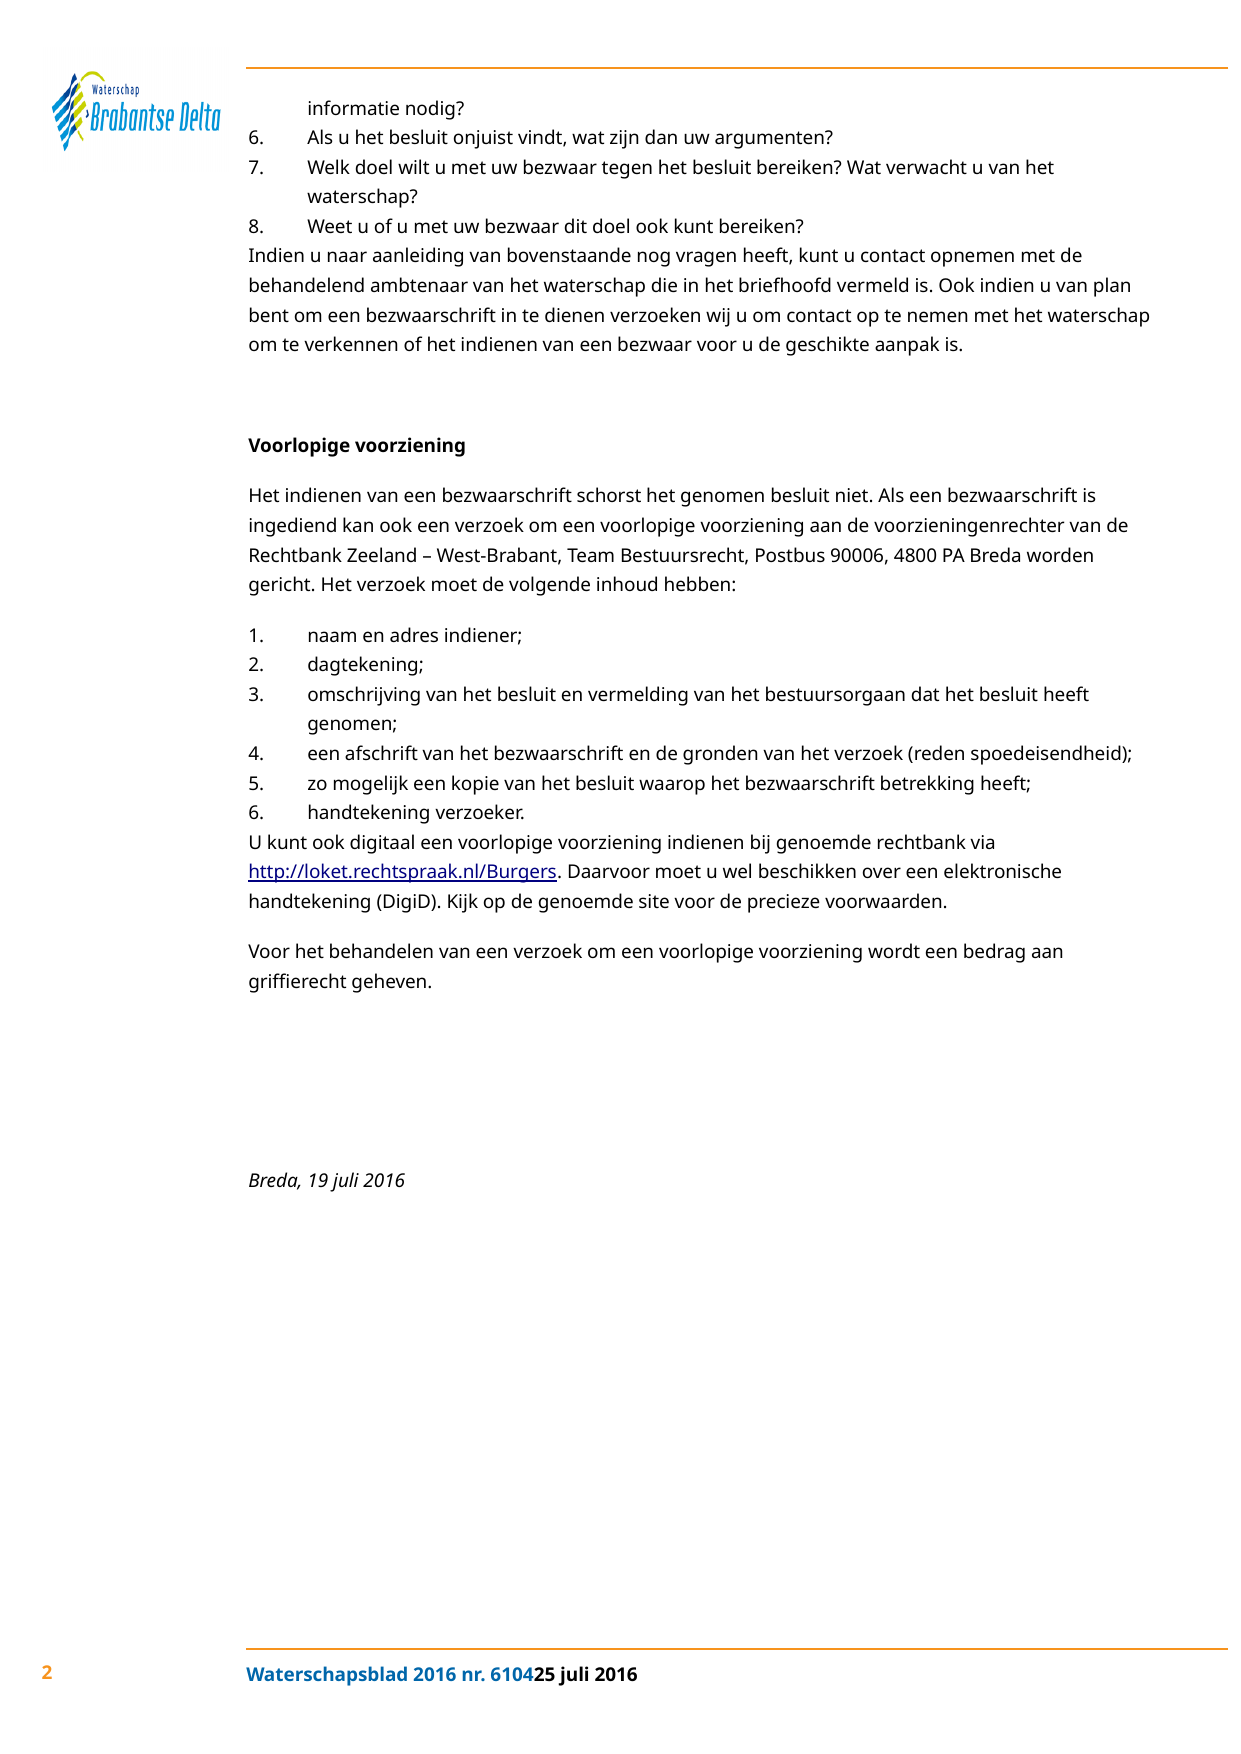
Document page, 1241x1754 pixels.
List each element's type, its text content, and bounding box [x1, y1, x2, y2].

list Weet u of u met uw bezwaar dit doel ook kunt bereiken? [248, 213, 1152, 239]
list Als u het besluit onjuist vindt, wat zijn dan uw argumenten? [248, 124, 1152, 150]
list zo mogelijk een kopie van het besluit waarop het bezwaarschrift betrekking heeft; [248, 770, 1152, 796]
text Breda, 19 juli 2016 [248, 1167, 1152, 1193]
list handtekening verzoeker. [248, 799, 1152, 825]
list Welk doel wilt u met uw bezwaar tegen het besluit bereiken? Wat verwacht u van het waterschap? [248, 154, 1152, 209]
text Voor het behandelen van een verzoek om een voorlopige voorziening wordt een bedrag aan griffierecht geheven. [248, 938, 1152, 994]
list dagtekening; [248, 651, 1152, 677]
text U kunt ook digitaal een voorlopige voorziening indienen bij genoemde rechtbank via http://loket.rechtspraak.nl/Burgers. Daarvoor moet u wel beschikken over een elektronische handtekening (DigiD). Kijk op de genoemde site voor de precieze voorwaarden. [248, 829, 1152, 914]
list informatie nodig? [248, 95, 1152, 121]
text Indien u naar aanleiding van bovenstaande nog vragen heeft, kunt u contact opnemen met de behandelend ambtenaar van het waterschap die in het briefhoofd vermeld is. Ook indien u van plan bent om een bezwaarschrift in te dienen verzoeken wij u om contact op te nemen met het waterschap om te verkennen of het indienen van een bezwaar voor u de geschikte aanpak is. [248, 243, 1152, 357]
picture [41, 47, 231, 172]
list een afschrift van het bezwaarschrift en de gronden van het verzoek (reden spoedeisendheid); [248, 740, 1152, 766]
text Voorlopige voorziening [248, 432, 1152, 458]
list naam en adres indiener; [248, 622, 1152, 648]
list omschrijving van het besluit en vermelding van het bestuursorgaan dat het besluit heeft genomen; [248, 681, 1152, 736]
text Het indienen van een bezwaarschrift schorst het genomen besluit niet. Als een bezwaarschrift is ingediend kan ook een verzoek om een voorlopige voorziening aan de voorzieningenrechter van de Rechtbank Zeeland – West-Brabant, Team Bestuursrecht, Postbus 90006, 4800 PA Breda worden gericht. Het verzoek moet de volgende inhoud hebben: [248, 483, 1152, 597]
